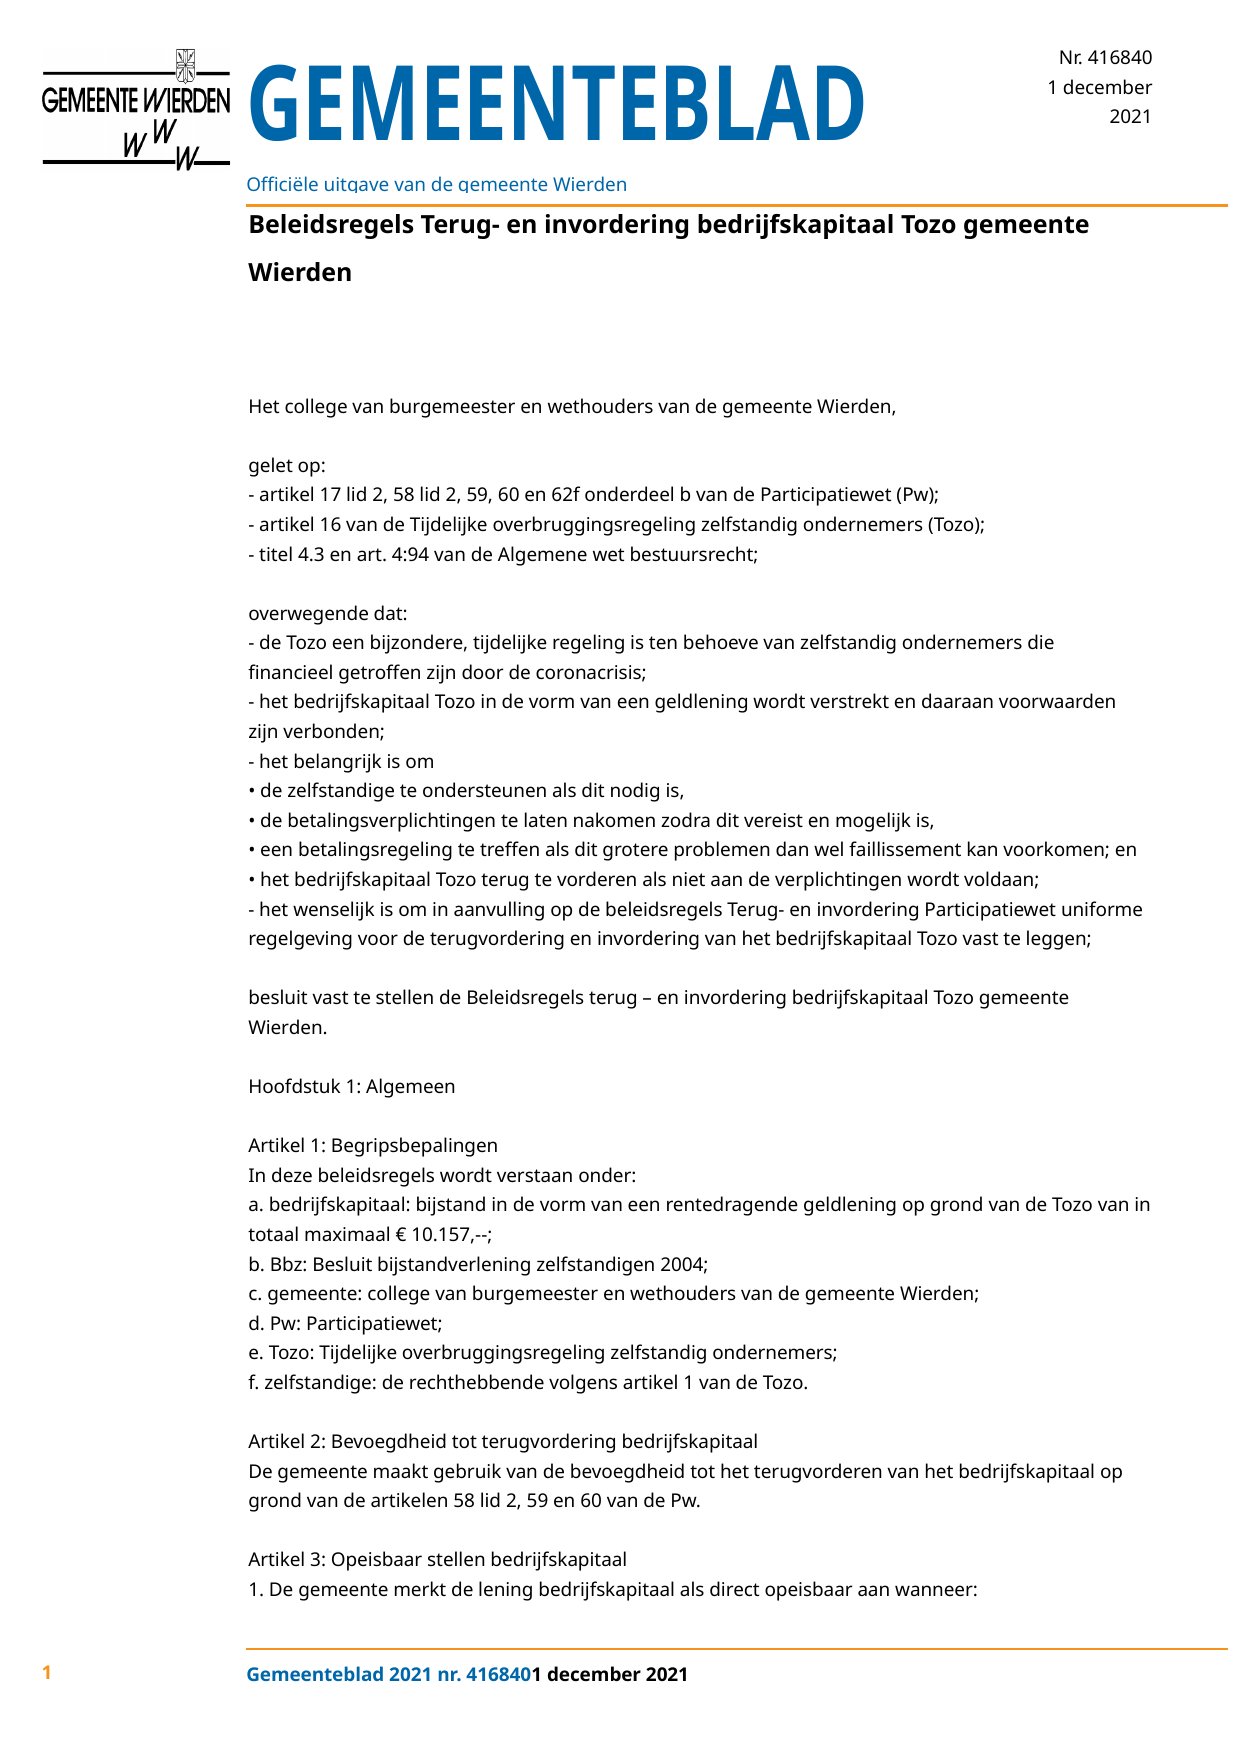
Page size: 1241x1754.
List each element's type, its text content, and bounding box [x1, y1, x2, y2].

text gelet op: [248, 452, 1152, 478]
text besluit vast te stellen de Beleidsregels terug – en invordering bedrijfskapitaal Tozo gemeente Wierden. [248, 984, 1152, 1040]
text - titel 4.3 en art. 4:94 van de Algemene wet bestuursrecht; [248, 541, 1152, 567]
text - de Tozo een bijzondere, tijdelijke regeling is ten behoeve van zelfstandig ondernemers die [248, 629, 1152, 655]
text - het belangrijk is om [248, 748, 1152, 774]
text zijn verbonden; [248, 718, 1152, 744]
text Het college van burgemeester en wethouders van de gemeente Wierden, [248, 393, 1152, 419]
text De gemeente maakt gebruik van de bevoegdheid tot het terugvorderen van het bedrijfskapitaal op grond van de artikelen 58 lid 2, 59 en 60 van de Pw. [248, 1458, 1152, 1513]
text Hoofdstuk 1: Algemeen [248, 1073, 1152, 1099]
text - artikel 17 lid 2, 58 lid 2, 59, 60 en 62f onderdeel b van de Participatiewet (Pw); [248, 482, 1152, 507]
text • het bedrijfskapitaal Tozo terug te vorderen als niet aan de verplichtingen wordt voldaan; [248, 866, 1152, 892]
text Beleidsregels Terug- en invordering bedrijfskapitaal Tozo gemeente Wierden [248, 207, 1152, 288]
text a. bedrijfskapitaal: bijstand in de vorm van een rentedragende geldlening op grond van de Tozo van in [248, 1192, 1152, 1217]
text totaal maximaal € 10.157,--; [248, 1221, 1152, 1247]
text - artikel 16 van de Tijdelijke overbruggingsregeling zelfstandig ondernemers (Tozo); [248, 511, 1152, 537]
text b. Bbz: Besluit bijstandverlening zelfstandigen 2004; [248, 1251, 1152, 1277]
text Artikel 2: Bevoegdheid tot terugvordering bedrijfskapitaal [248, 1428, 1152, 1454]
text f. zelfstandige: de rechthebbende volgens artikel 1 van de Tozo. [248, 1369, 1152, 1395]
text • de zelfstandige te ondersteunen als dit nodig is, [248, 777, 1152, 803]
text Artikel 3: Opeisbaar stellen bedrijfskapitaal [248, 1547, 1152, 1572]
text c. gemeente: college van burgemeester en wethouders van de gemeente Wierden; [248, 1280, 1152, 1306]
text - het wenselijk is om in aanvulling op de beleidsregels Terug- en invordering Participatiewet uniforme regelgeving voor de terugvordering en invordering van het bedrijfskapitaal Tozo vast te leggen; [248, 896, 1152, 951]
text 1. De gemeente merkt de lening bedrijfskapitaal als direct opeisbaar aan wanneer: [248, 1576, 1152, 1602]
text Artikel 1: Begripsbepalingen [248, 1132, 1152, 1158]
text In deze beleidsregels wordt verstaan onder: [248, 1162, 1152, 1188]
text - het bedrijfskapitaal Tozo in de vorm van een geldlening wordt verstrekt en daaraan voorwaarden [248, 689, 1152, 714]
text e. Tozo: Tijdelijke overbruggingsregeling zelfstandig ondernemers; [248, 1339, 1152, 1365]
text financieel getroffen zijn door de coronacrisis; [248, 659, 1152, 685]
text • een betalingsregeling te treffen als dit grotere problemen dan wel faillissement kan voorkomen; en [248, 837, 1152, 862]
text d. Pw: Participatiewet; [248, 1310, 1152, 1336]
picture [41, 47, 231, 172]
text overwegende dat: [248, 600, 1152, 626]
text • de betalingsverplichtingen te laten nakomen zodra dit vereist en mogelijk is, [248, 807, 1152, 833]
